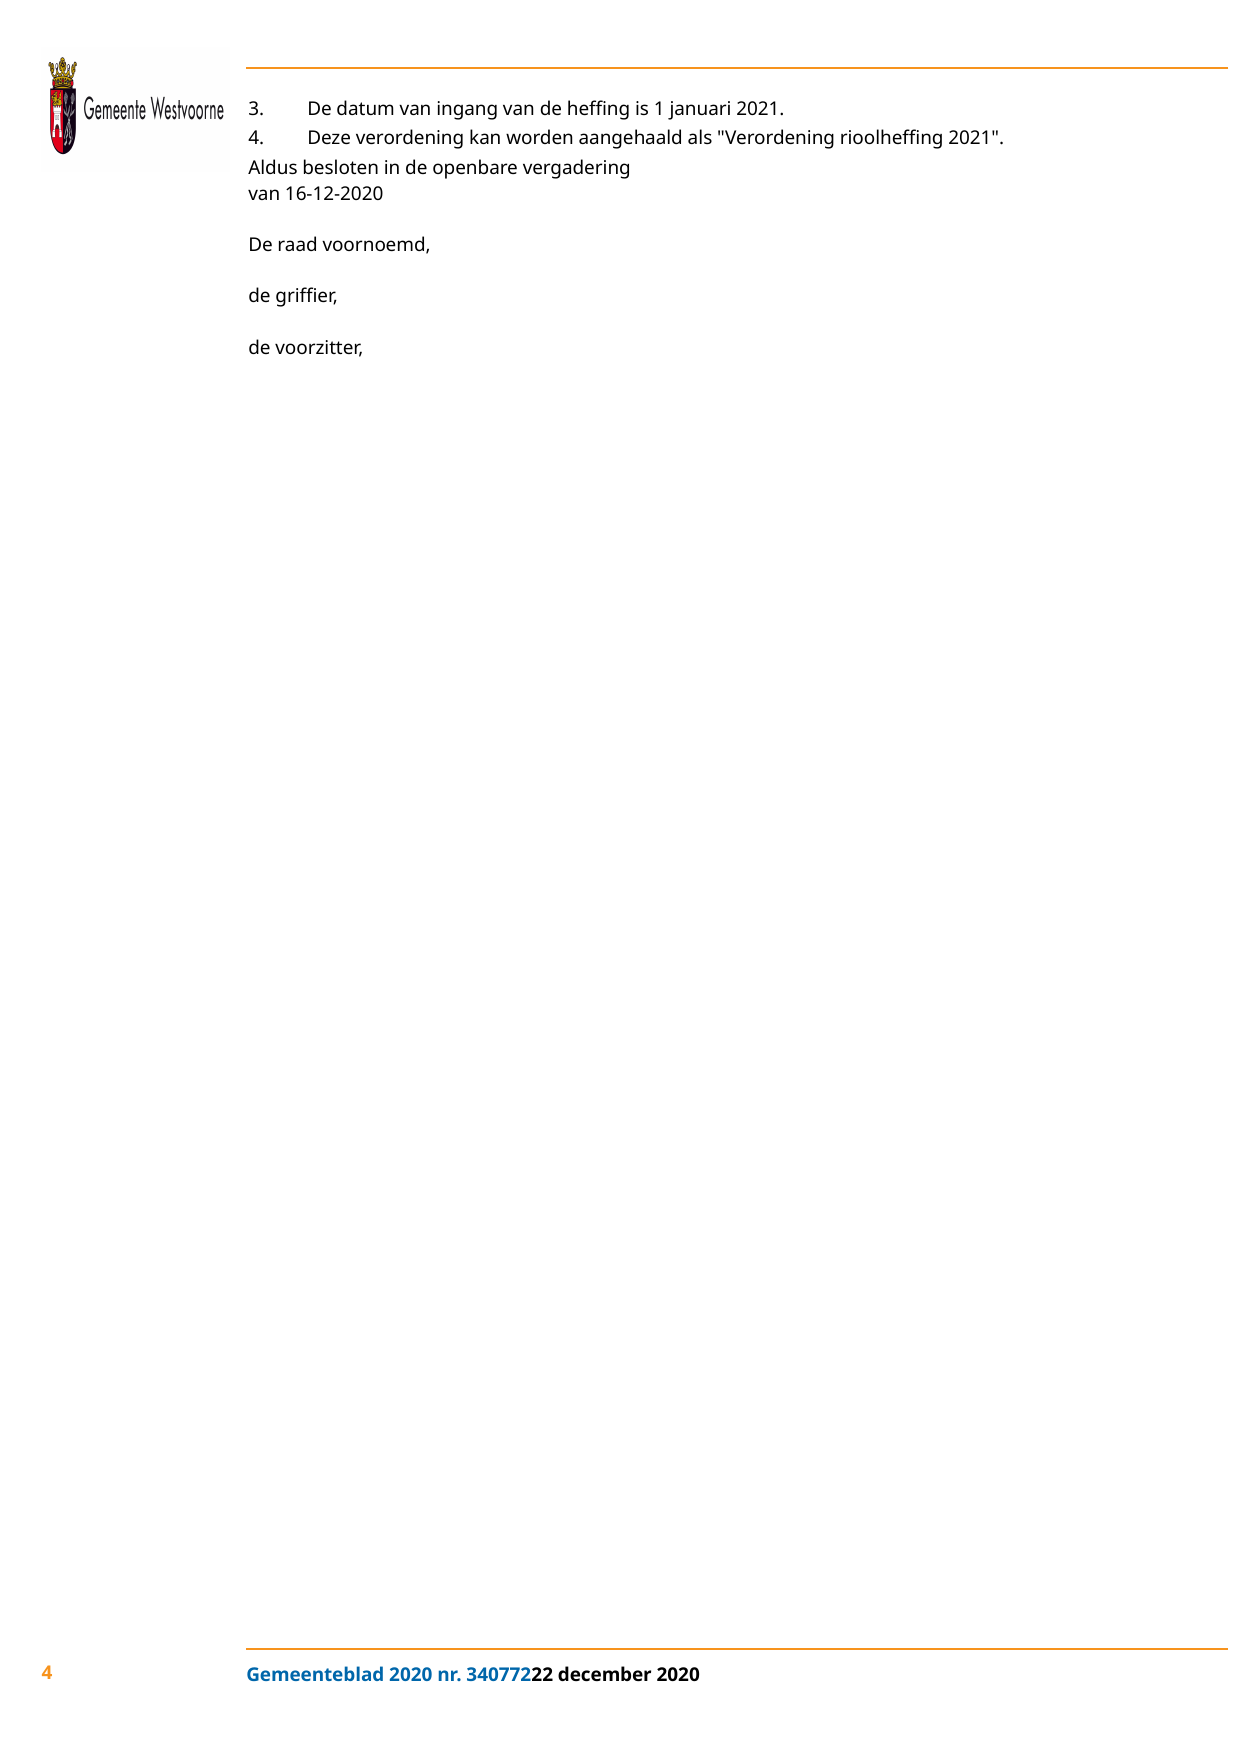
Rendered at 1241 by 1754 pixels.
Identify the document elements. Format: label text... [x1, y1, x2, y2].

picture [41, 47, 231, 172]
text van 16-12-2020 [248, 180, 1152, 205]
text de voorzitter, [248, 334, 1152, 360]
text De raad voornoemd, [248, 231, 1152, 257]
list Deze verordening kan worden aangehaald als "Verordening rioolheffing 2021". [248, 124, 1152, 150]
list De datum van ingang van de heffing is 1 januari 2021. [248, 95, 1152, 121]
text de griffier, [248, 283, 1152, 308]
text Aldus besloten in de openbare vergadering [248, 154, 1152, 180]
